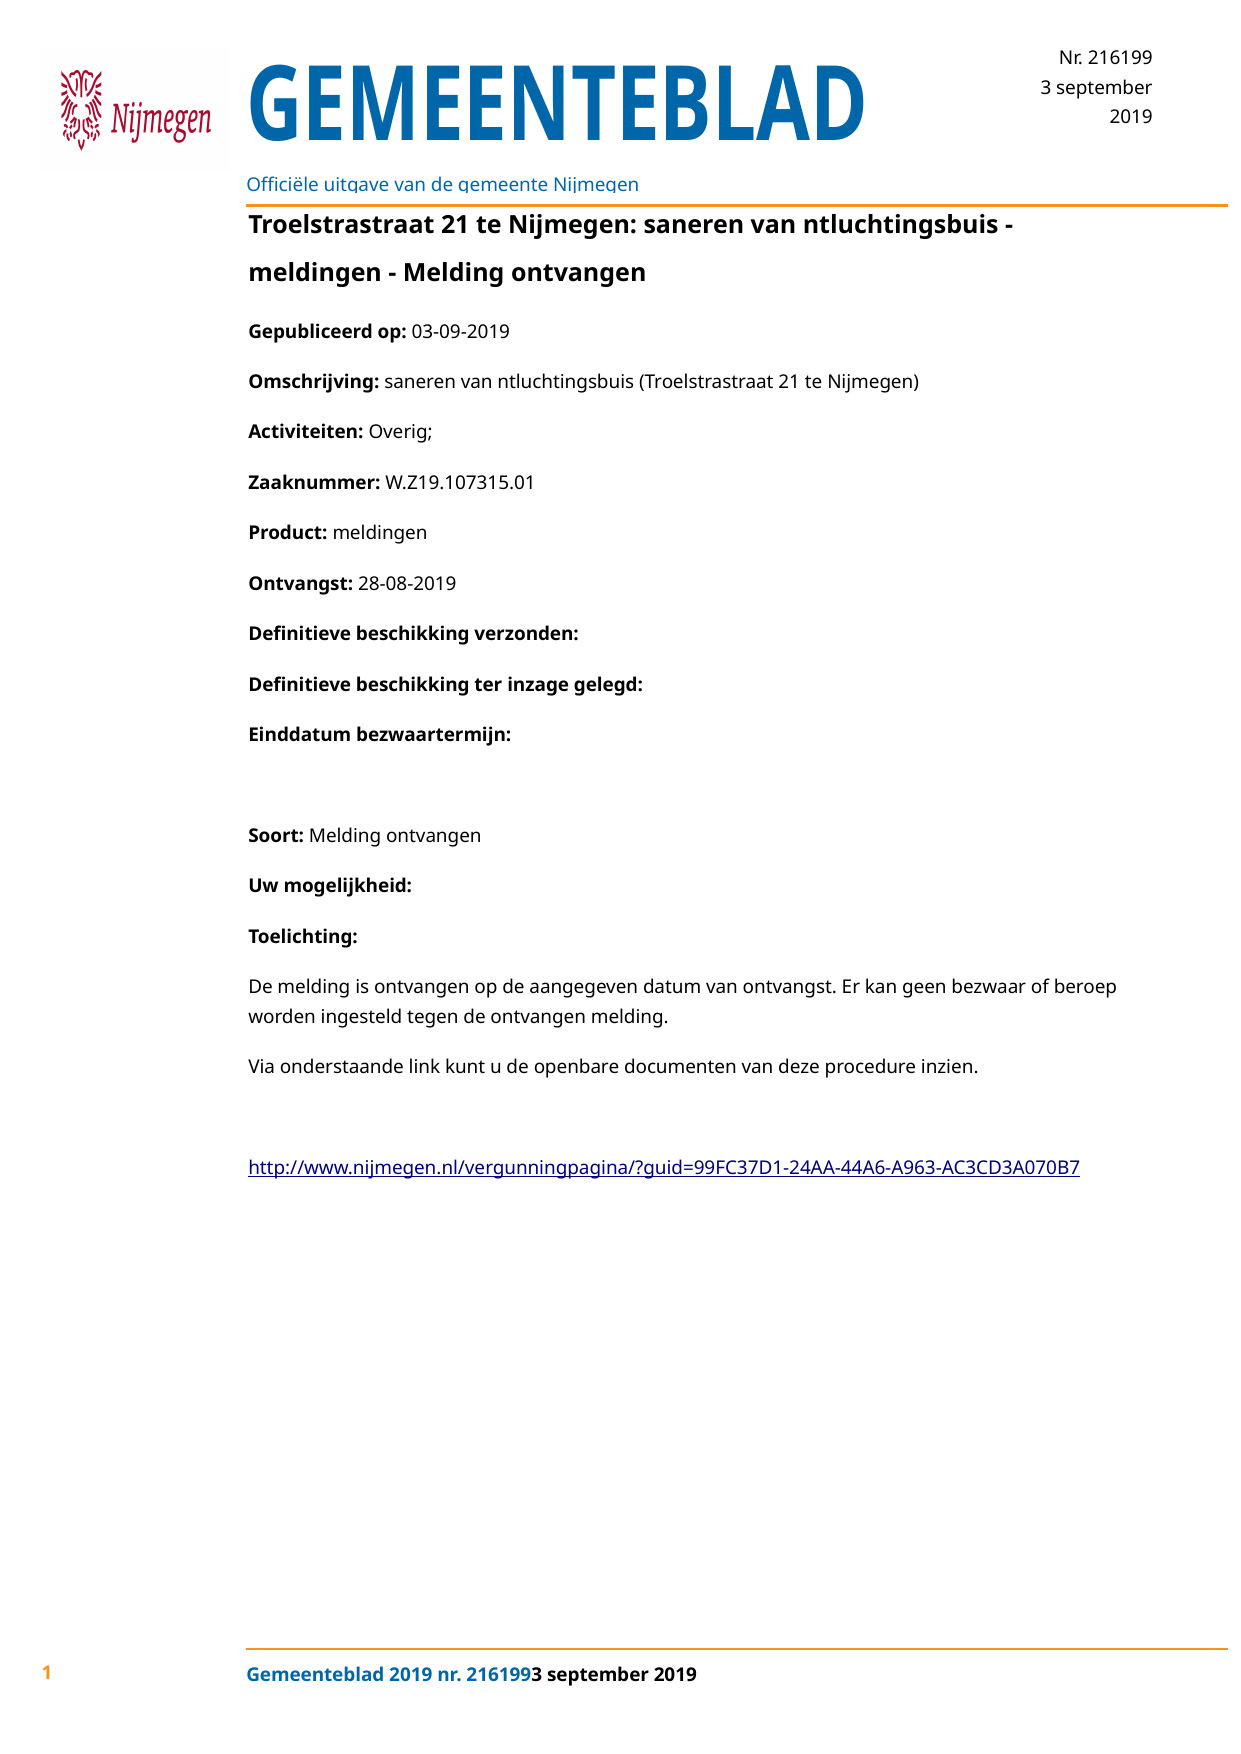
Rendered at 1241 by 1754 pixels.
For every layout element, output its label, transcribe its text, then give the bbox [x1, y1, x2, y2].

text http://www.nijmegen.nl/vergunningpagina/?guid=99FC37D1-24AA-44A6-A963-AC3CD3A070B7 [248, 1154, 1152, 1180]
text De melding is ontvangen op de aangegeven datum van ontvangst. Er kan geen bezwaar of beroep worden ingesteld tegen de ontvangen melding. [248, 973, 1152, 1029]
text Zaaknummer: W.Z19.107315.01 [248, 469, 1152, 495]
text Definitieve beschikking verzonden: [248, 620, 1152, 646]
text Activiteiten: Overig; [248, 419, 1152, 444]
text Via onderstaande link kunt u de openbare documenten van deze procedure inzien. [248, 1053, 1152, 1079]
text Gepubliceerd op: 03-09-2019 [248, 318, 1152, 344]
text Troelstrastraat 21 te Nijmegen: saneren van ntluchtingsbuis - meldingen - Melding ontvangen [248, 207, 1152, 288]
text Toelichting: [248, 923, 1152, 949]
text Uw mogelijkheid: [248, 872, 1152, 898]
text Product: meldingen [248, 519, 1152, 545]
text Definitieve beschikking ter inzage gelegd: [248, 671, 1152, 697]
text Omschrijving: saneren van ntluchtingsbuis (Troelstrastraat 21 te Nijmegen) [248, 368, 1152, 394]
text Einddatum bezwaartermijn: [248, 721, 1152, 747]
picture [41, 47, 231, 172]
text Ontvangst: 28-08-2019 [248, 570, 1152, 596]
text Soort: Melding ontvangen [248, 822, 1152, 848]
